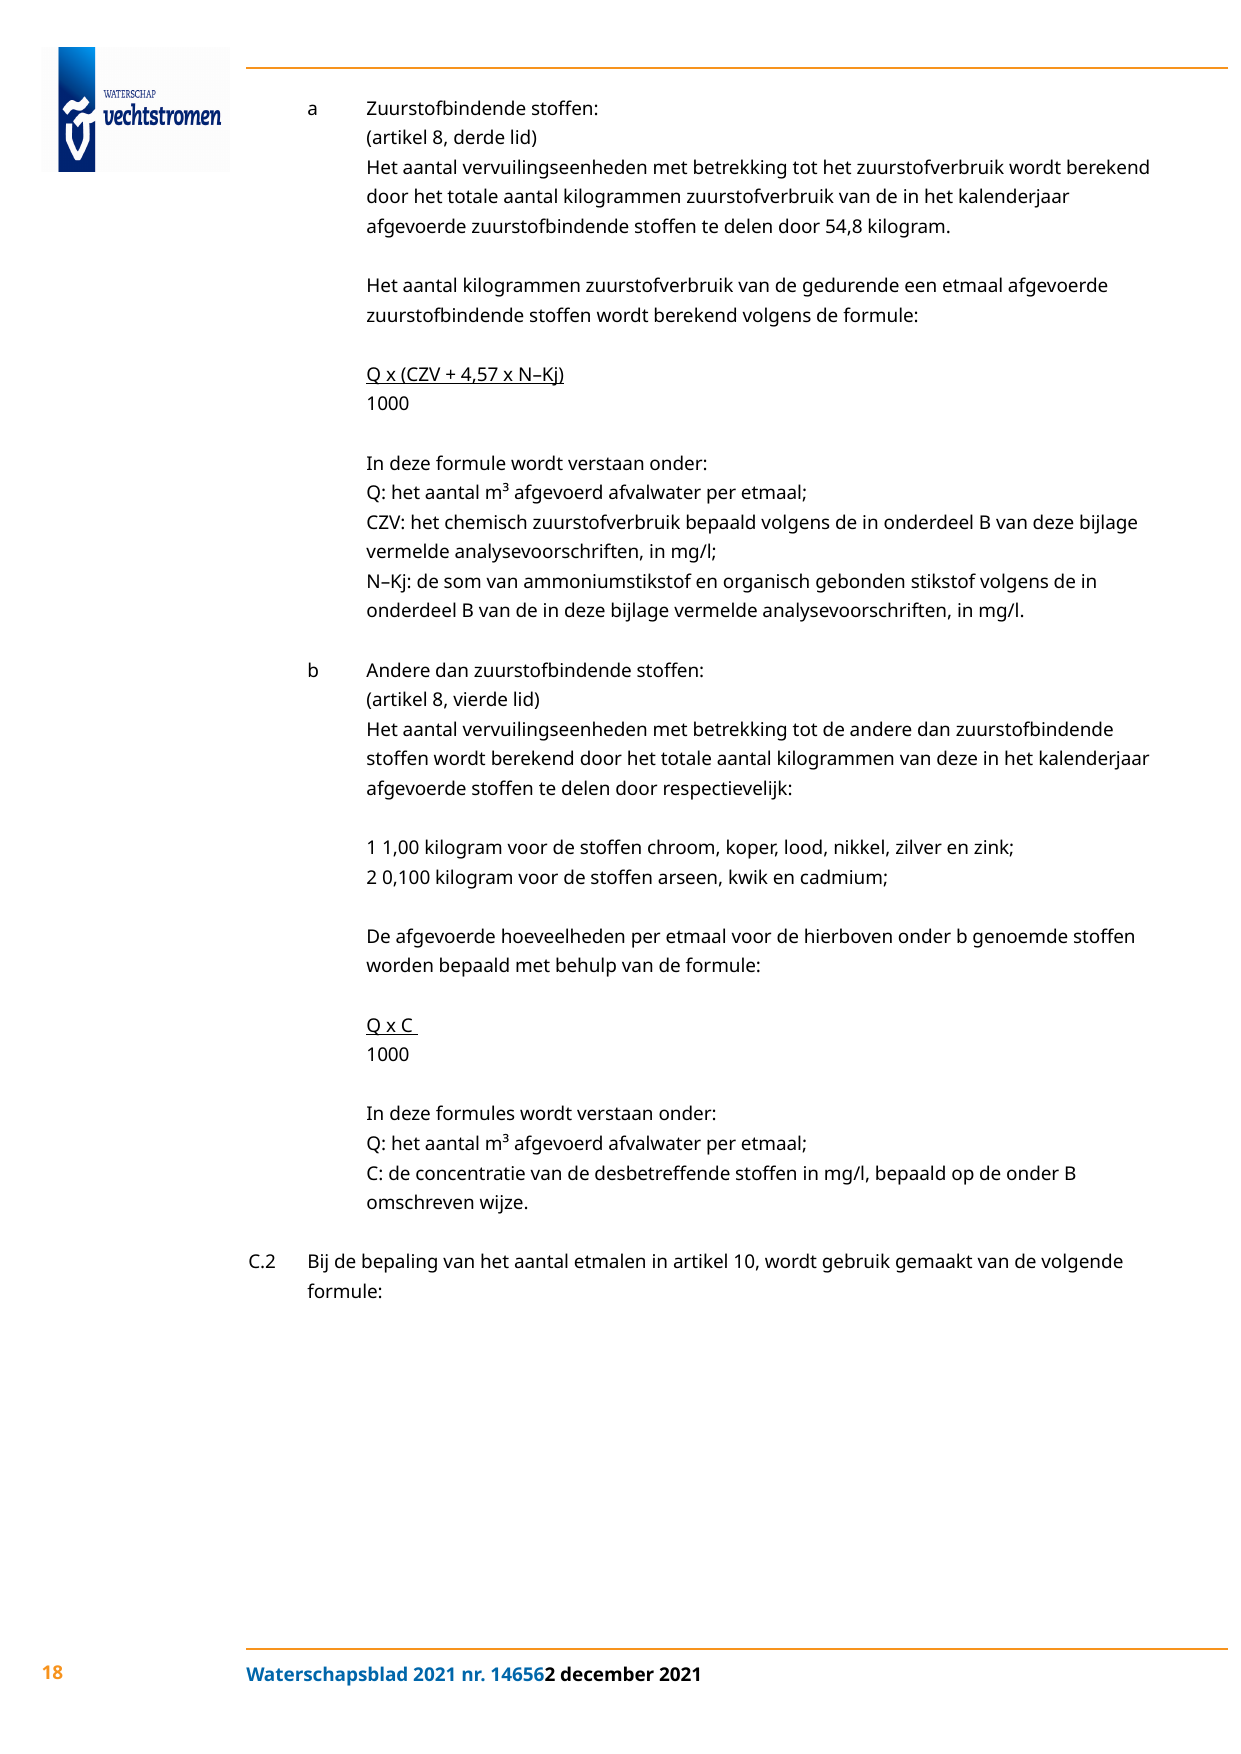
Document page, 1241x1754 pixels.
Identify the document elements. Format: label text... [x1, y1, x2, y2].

list (artikel 8, vierde lid) [307, 686, 1152, 712]
picture [41, 47, 231, 172]
list Q x (CZV + 4,57 x N–Kj) [307, 361, 1152, 387]
list Bij de bepaling van het aantal etmalen in artikel 10, wordt gebruik gemaakt van de volgende formule: [248, 1248, 1152, 1304]
list (artikel 8, derde lid) [307, 124, 1152, 150]
list 1000 [307, 391, 1152, 416]
list 1000 [307, 1041, 1152, 1067]
list Zuurstofbindende stoffen: [307, 95, 1152, 121]
list CZV: het chemisch zuurstofverbruik bepaald volgens de in onderdeel B van deze bijlage vermelde analysevoorschriften, in mg/l; [307, 509, 1152, 564]
list In deze formules wordt verstaan onder: [307, 1101, 1152, 1126]
list Andere dan zuurstofbindende stoffen: [307, 657, 1152, 683]
list Q x C [307, 1012, 1152, 1038]
list Q: het aantal m³ afgevoerd afvalwater per etmaal; [307, 479, 1152, 505]
list C: de concentratie van de desbetreffende stoffen in mg/l, bepaald op de onder B omschreven wijze. [307, 1160, 1152, 1215]
list 1 1,00 kilogram voor de stoffen chroom, koper, lood, nikkel, zilver en zink; [307, 834, 1152, 860]
list In deze formule wordt verstaan onder: [307, 450, 1152, 476]
list 2 0,100 kilogram voor de stoffen arseen, kwik en cadmium; [307, 864, 1152, 890]
list Q: het aantal m³ afgevoerd afvalwater per etmaal; [307, 1130, 1152, 1156]
list De afgevoerde hoeveelheden per etmaal voor de hierboven onder b genoemde stoffen worden bepaald met behulp van de formule: [307, 923, 1152, 978]
list N–Kj: de som van ammoniumstikstof en organisch gebonden stikstof volgens de in onderdeel B van de in deze bijlage vermelde analysevoorschriften, in mg/l. [307, 568, 1152, 623]
list Het aantal kilogrammen zuurstofverbruik van de gedurende een etmaal afgevoerde zuurstofbindende stoffen wordt berekend volgens de formule: [307, 272, 1152, 328]
list Het aantal vervuilingseenheden met betrekking tot de andere dan zuurstofbindende stoffen wordt berekend door het totale aantal kilogrammen van deze in het kalenderjaar afgevoerde stoffen te delen door respectievelijk: [307, 716, 1152, 801]
list Het aantal vervuilingseenheden met betrekking tot het zuurstofverbruik wordt berekend door het totale aantal kilogrammen zuurstofverbruik van de in het kalenderjaar afgevoerde zuurstofbindende stoffen te delen door 54,8 kilogram. [307, 154, 1152, 239]
